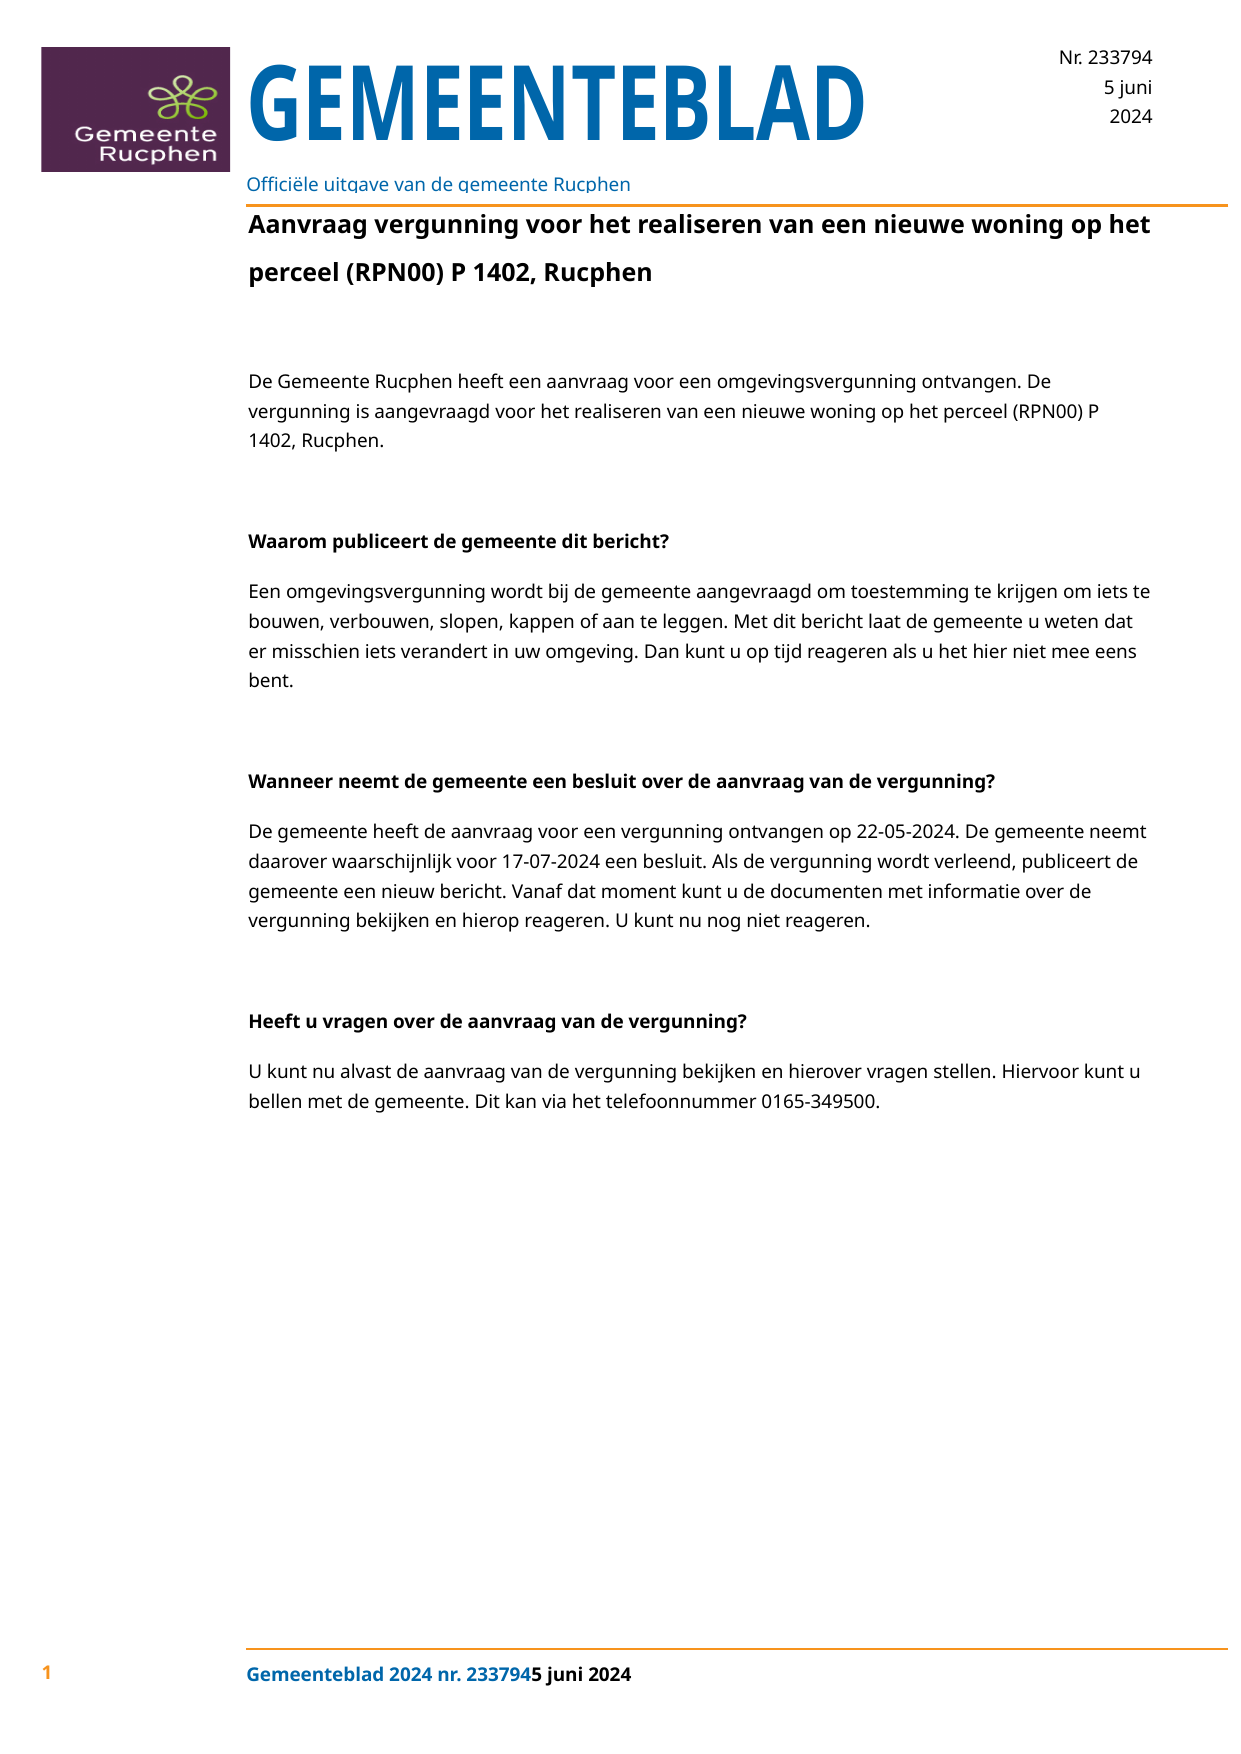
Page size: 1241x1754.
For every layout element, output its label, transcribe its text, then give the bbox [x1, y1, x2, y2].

text Aanvraag vergunning voor het realiseren van een nieuwe woning op het perceel (RPN00) P 1402, Rucphen [248, 207, 1152, 288]
text De gemeente heeft de aanvraag voor een vergunning ontvangen op 22-05-2024. De gemeente neemt daarover waarschijnlijk voor 17-07-2024 een besluit. Als de vergunning wordt verleend, publiceert de gemeente een nieuw bericht. Vanaf dat moment kunt u de documenten met informatie over de vergunning bekijken en hierop reageren. U kunt nu nog niet reageren. [248, 819, 1152, 933]
text Heeft u vragen over de aanvraag van de vergunning? [248, 1008, 1152, 1034]
text Waarom publiceert de gemeente dit bericht? [248, 528, 1152, 554]
text U kunt nu alvast de aanvraag van de vergunning bekijken en hierover vragen stellen. Hiervoor kunt u bellen met de gemeente. Dit kan via het telefoonnummer 0165-349500. [248, 1059, 1152, 1114]
picture [41, 47, 231, 172]
text Wanneer neemt de gemeente een besluit over de aanvraag van de vergunning? [248, 768, 1152, 794]
text De Gemeente Rucphen heeft een aanvraag voor een omgevingsvergunning ontvangen. De vergunning is aangevraagd voor het realiseren van een nieuwe woning op het perceel (RPN00) P 1402, Rucphen. [248, 368, 1152, 453]
text Een omgevingsvergunning wordt bij de gemeente aangevraagd om toestemming te krijgen om iets te bouwen, verbouwen, slopen, kappen of aan te leggen. Met dit bericht laat de gemeente u weten dat er misschien iets verandert in uw omgeving. Dan kunt u op tijd reageren als u het hier niet mee eens bent. [248, 579, 1152, 693]
